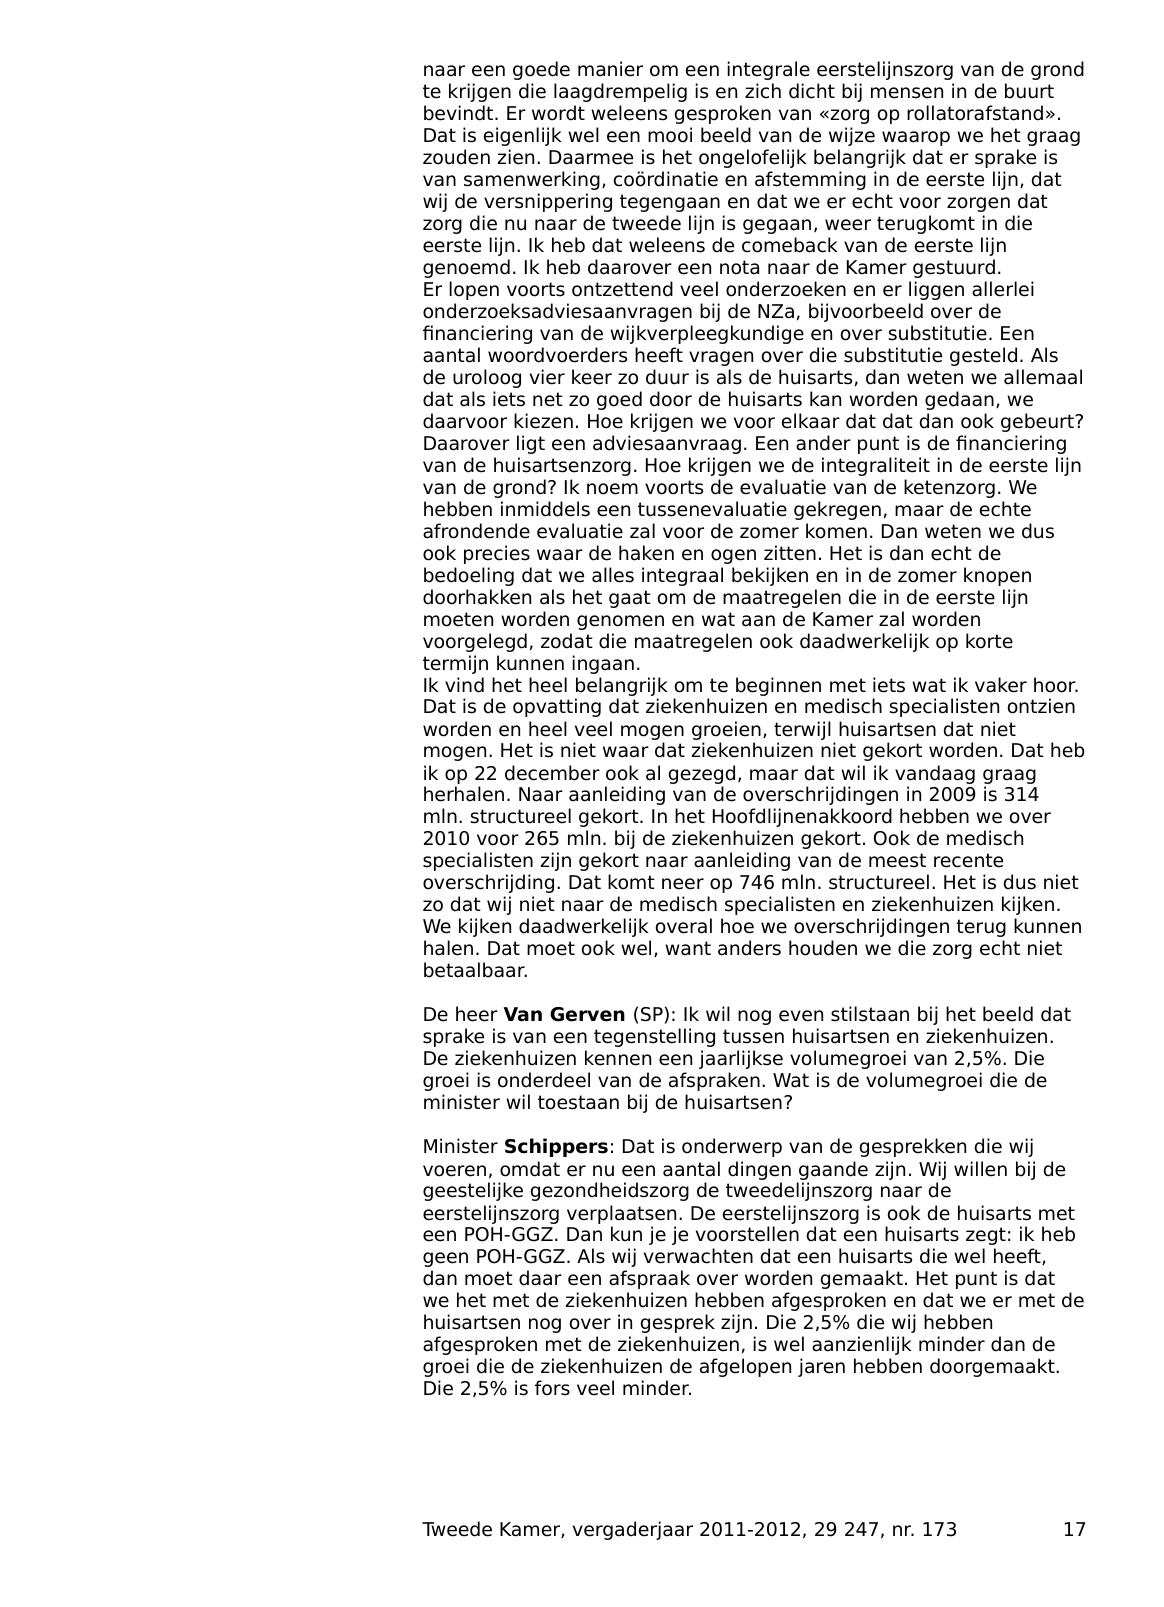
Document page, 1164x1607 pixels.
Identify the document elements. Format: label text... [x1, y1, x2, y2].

text Minister Schippers: Dat is onderwerp van de gesprekken die wij voeren, omdat er nu een aantal dingen gaande zijn. Wij willen bij de geestelijke gezondheidszorg de tweedelijnszorg naar de eerstelijnszorg verplaatsen. De eerstelijnszorg is ook de huisarts met een POH-GGZ. Dan kun je je voorstellen dat een huisarts zegt: ik heb geen POH-GGZ. Als wij verwachten dat een huisarts die wel heeft, dan moet daar een afspraak over worden gemaakt. Het punt is dat we het met de ziekenhuizen hebben afgesproken en dat we er met de huisartsen nog over in gesprek zijn. Die 2,5% die wij hebben afgesproken met de ziekenhuizen, is wel aanzienlijk minder dan de groei die de ziekenhuizen de afgelopen jaren hebben doorgemaakt. Die 2,5% is fors veel minder. [422, 1136, 1087, 1400]
text Er lopen voorts ontzettend veel onderzoeken en er liggen allerlei onderzoeksadviesaanvragen bij de NZa, bijvoorbeeld over de financiering van de wijkverpleegkundige en over substitutie. Een aantal woordvoerders heeft vragen over die substitutie gesteld. Als de uroloog vier keer zo duur is als de huisarts, dan weten we allemaal dat als iets net zo goed door de huisarts kan worden gedaan, we daarvoor kiezen. Hoe krijgen we voor elkaar dat dat dan ook gebeurt? Daarover ligt een adviesaanvraag. Een ander punt is de financiering van de huisartsenzorg. Hoe krijgen we de integraliteit in de eerste lijn van de grond? Ik noem voorts de evaluatie van de ketenzorg. We hebben inmiddels een tussenevaluatie gekregen, maar de echte afrondende evaluatie zal voor de zomer komen. Dan weten we dus ook precies waar de haken en ogen zitten. Het is dan echt de bedoeling dat we alles integraal bekijken en in de zomer knopen doorhakken als het gaat om de maatregelen die in de eerste lijn moeten worden genomen en wat aan de Kamer zal worden voorgelegd, zodat die maatregelen ook daadwerkelijk op korte termijn kunnen ingaan. [422, 279, 1087, 674]
text naar een goede manier om een integrale eerstelijnszorg van de grond te krijgen die laagdrempelig is en zich dicht bij mensen in de buurt bevindt. Er wordt weleens gesproken van «zorg op rollatorafstand». Dat is eigenlijk wel een mooi beeld van de wijze waarop we het graag zouden zien. Daarmee is het ongelofelijk belangrijk dat er sprake is van samenwerking, coördinatie en afstemming in de eerste lijn, dat wij de versnippering tegengaan en dat we er echt voor zorgen dat zorg die nu naar de tweede lijn is gegaan, weer terugkomt in die eerste lijn. Ik heb dat weleens de comeback van de eerste lijn genoemd. Ik heb daarover een nota naar de Kamer gestuurd. [422, 59, 1087, 279]
text De heer Van Gerven (SP): Ik wil nog even stilstaan bij het beeld dat sprake is van een tegenstelling tussen huisartsen en ziekenhuizen. De ziekenhuizen kennen een jaarlijkse volumegroei van 2,5%. Die groei is onderdeel van de afspraken. Wat is de volumegroei die de minister wil toestaan bij de huisartsen? [422, 1004, 1087, 1114]
text Ik vind het heel belangrijk om te beginnen met iets wat ik vaker hoor. Dat is de opvatting dat ziekenhuizen en medisch specialisten ontzien worden en heel veel mogen groeien, terwijl huisartsen dat niet mogen. Het is niet waar dat ziekenhuizen niet gekort worden. Dat heb ik op 22 december ook al gezegd, maar dat wil ik vandaag graag herhalen. Naar aanleiding van de overschrijdingen in 2009 is 314 mln. structureel gekort. In het Hoofdlijnenakkoord hebben we over 2010 voor 265 mln. bij de ziekenhuizen gekort. Ook de medisch specialisten zijn gekort naar aanleiding van de meest recente overschrijding. Dat komt neer op 746 mln. structureel. Het is dus niet zo dat wij niet naar de medisch specialisten en ziekenhuizen kijken. We kijken daadwerkelijk overal hoe we overschrijdingen terug kunnen halen. Dat moet ook wel, want anders houden we die zorg echt niet betaalbaar. [422, 674, 1087, 982]
